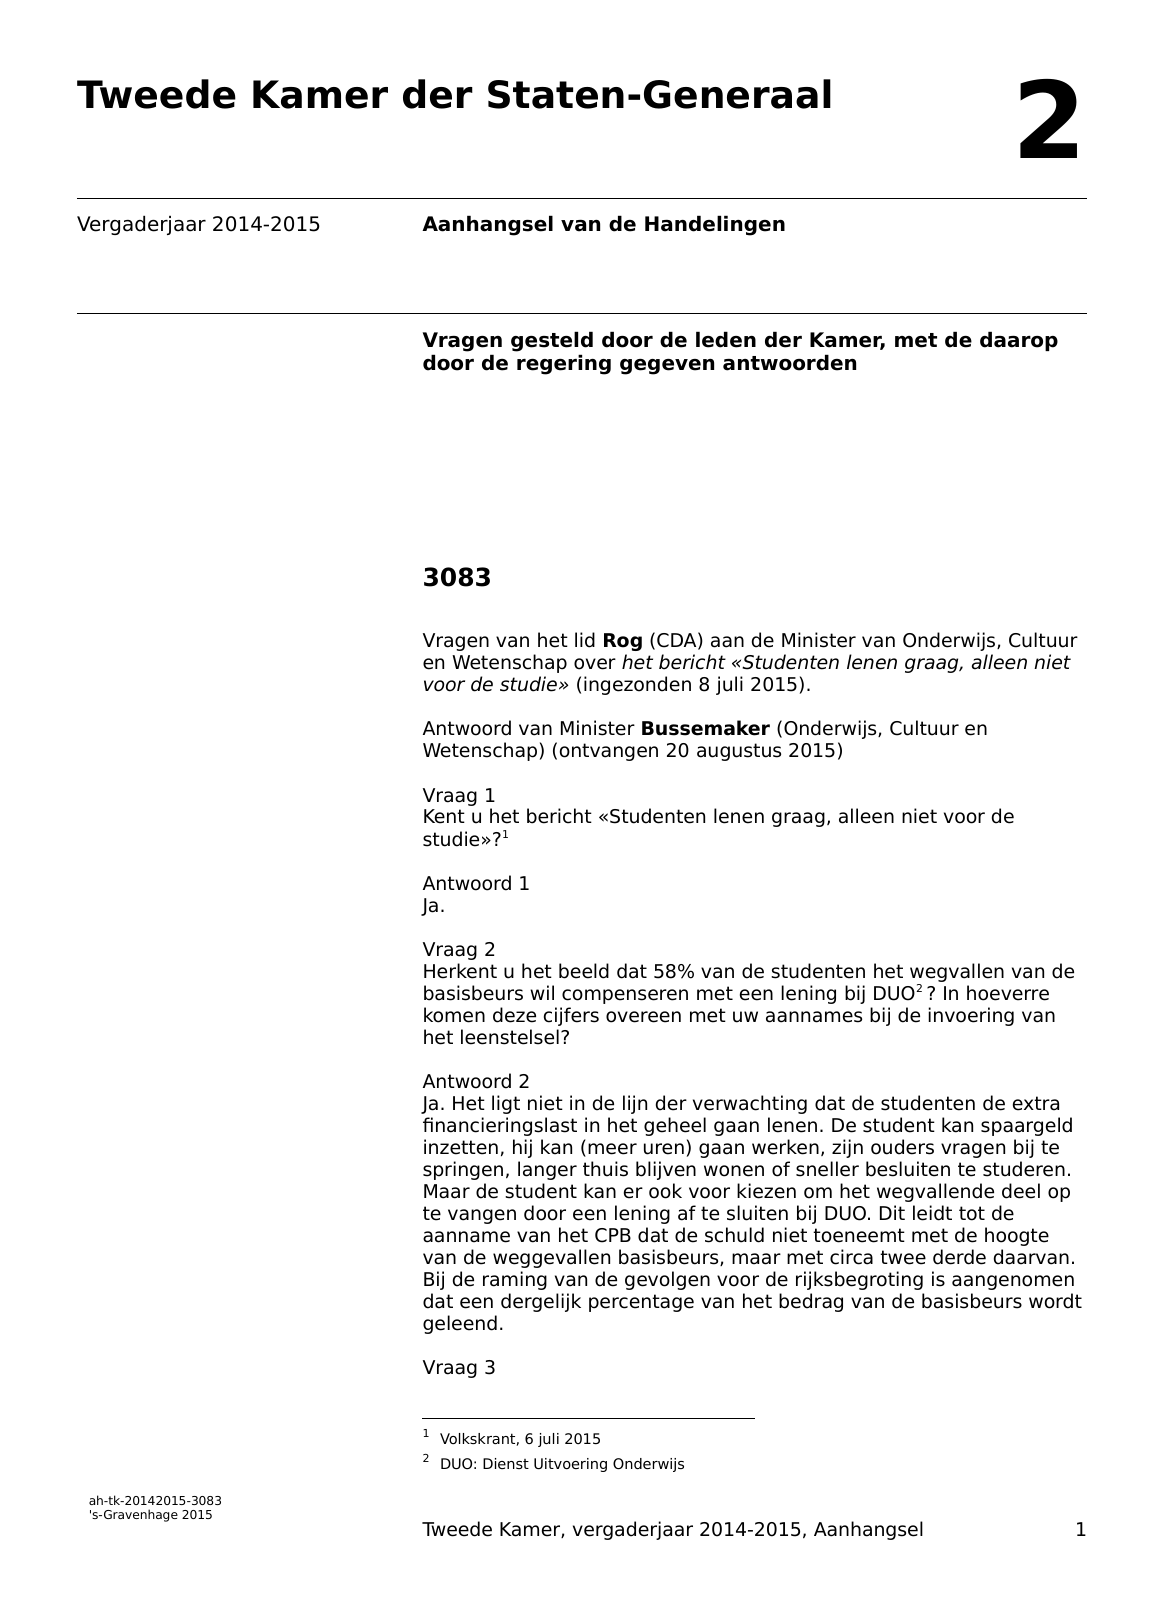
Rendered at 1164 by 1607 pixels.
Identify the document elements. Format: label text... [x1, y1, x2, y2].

text Vraag 1 [422, 784, 1087, 806]
table_cell Vergaderjaar 2014-2015 [77, 199, 422, 313]
table_header 2 [886, 59, 1087, 198]
text 's-Gravenhage 2015 [88, 1508, 323, 1522]
text Vraag 2 [422, 939, 1087, 961]
table_header Tweede Kamer der Staten-Generaal [77, 59, 886, 198]
text Vraag 3 [422, 1357, 1087, 1379]
table_cell [77, 314, 422, 375]
text Antwoord van Minister Bussemaker (Onderwijs, Cultuur en Wetenschap) (ontvangen 20 augustus 2015) [422, 718, 1087, 762]
text Ja. [422, 894, 1087, 917]
table_cell Vragen gesteld door de leden der Kamer, met de daarop door de regering gegeven antwoorden [422, 314, 1087, 375]
table_cell Aanhangsel van de Handelingen [422, 199, 1087, 313]
text Herkent u het beeld dat 58% van de studenten het wegvallen van de basisbeurs wil compenseren met een lening bij DUO? In hoeverre komen deze cijfers overeen met uw aannames bij de invoering van het leenstelsel? [422, 961, 1087, 1049]
text Ja. Het ligt niet in de lijn der verwachting dat de studenten de extra financieringslast in het geheel gaan lenen. De student kan spaargeld inzetten, hij kan (meer uren) gaan werken, zijn ouders vragen bij te springen, langer thuis blijven wonen of sneller besluiten te studeren. Maar de student kan er ook voor kiezen om het wegvallende deel op te vangen door een lening af te sluiten bij DUO. Dit leidt tot de aanname van het CPB dat de schuld niet toeneemt met de hoogte van de weggevallen basisbeurs, maar met circa twee derde daarvan. Bij de raming van de gevolgen voor de rijksbegroting is aangenomen dat een dergelijk percentage van het bedrag van de basisbeurs wordt geleend. [422, 1093, 1087, 1334]
text Antwoord 2 [422, 1071, 1087, 1093]
text Kent u het bericht «Studenten lenen graag, alleen niet voor de studie»? [422, 806, 1087, 850]
text ah-tk-20142015-3083 [88, 1494, 323, 1508]
text Volkskrant, 6 juli 2015 [422, 1427, 1087, 1449]
text Vragen van het lid Rog (CDA) aan de Minister van Onderwijs, Cultuur en Wetenschap over het bericht «Studenten lenen graag, alleen niet voor de studie» (ingezonden 8 juli 2015). [422, 630, 1087, 696]
text Antwoord 1 [422, 873, 1087, 894]
text DUO: Dienst Uitvoering Onderwijs [422, 1452, 1087, 1474]
text 3083 [422, 563, 1087, 592]
